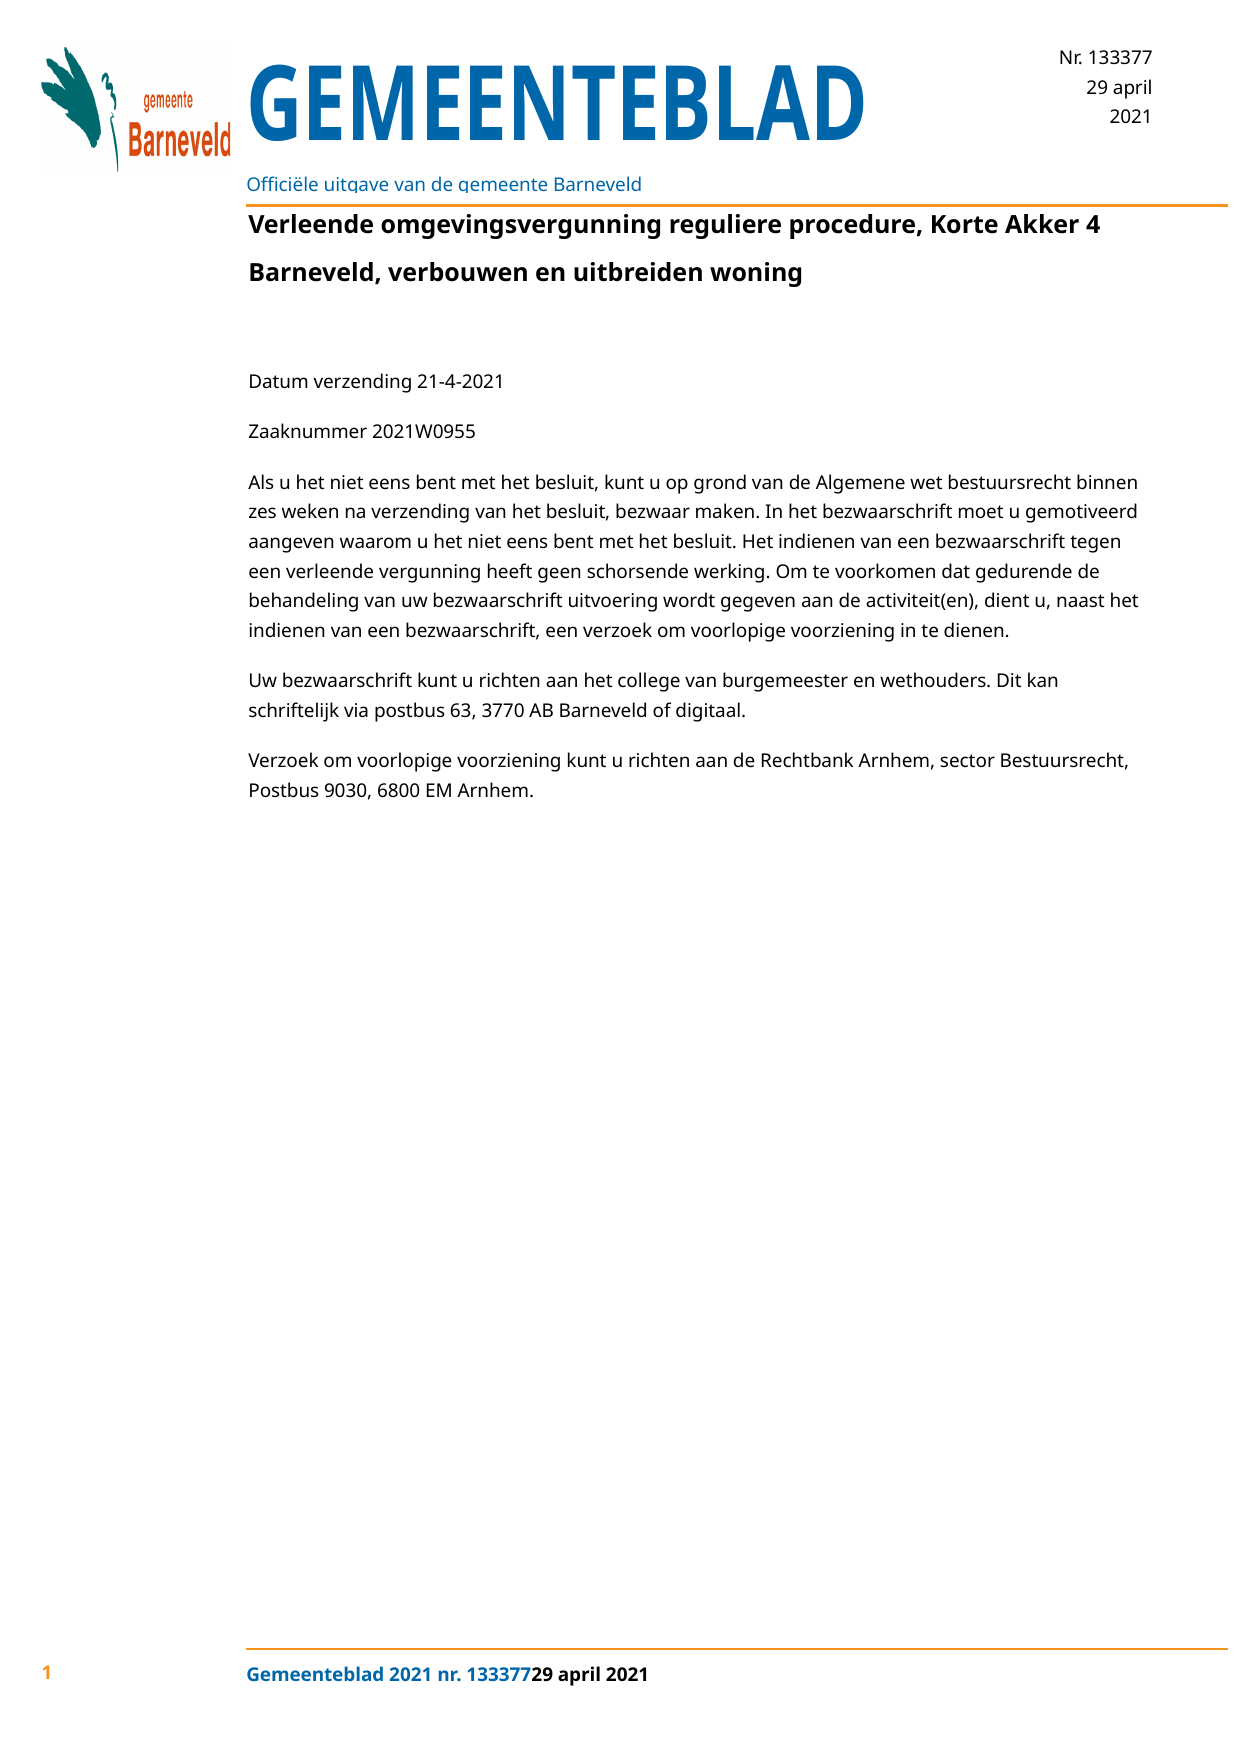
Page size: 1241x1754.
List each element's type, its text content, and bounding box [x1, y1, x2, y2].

picture [41, 47, 231, 172]
text Datum verzending 21-4-2021 [248, 368, 1152, 394]
text Zaaknummer 2021W0955 [248, 419, 1152, 444]
text Verzoek om voorlopige voorziening kunt u richten aan de Rechtbank Arnhem, sector Bestuursrecht, Postbus 9030, 6800 EM Arnhem. [248, 747, 1152, 803]
text Uw bezwaarschrift kunt u richten aan het college van burgemeester en wethouders. Dit kan schriftelijk via postbus 63, 3770 AB Barneveld of digitaal. [248, 667, 1152, 723]
text Verleende omgevingsvergunning reguliere procedure, Korte Akker 4 Barneveld, verbouwen en uitbreiden woning [248, 207, 1152, 288]
text Als u het niet eens bent met het besluit, kunt u op grond van de Algemene wet bestuursrecht binnen zes weken na verzending van het besluit, bezwaar maken. In het bezwaarschrift moet u gemotiveerd aangeven waarom u het niet eens bent met het besluit. Het indienen van een bezwaarschrift tegen een verleende vergunning heeft geen schorsende werking. Om te voorkomen dat gedurende de behandeling van uw bezwaarschrift uitvoering wordt gegeven aan de activiteit(en), dient u, naast het indienen van een bezwaarschrift, een verzoek om voorlopige voorziening in te dienen. [248, 469, 1152, 643]
